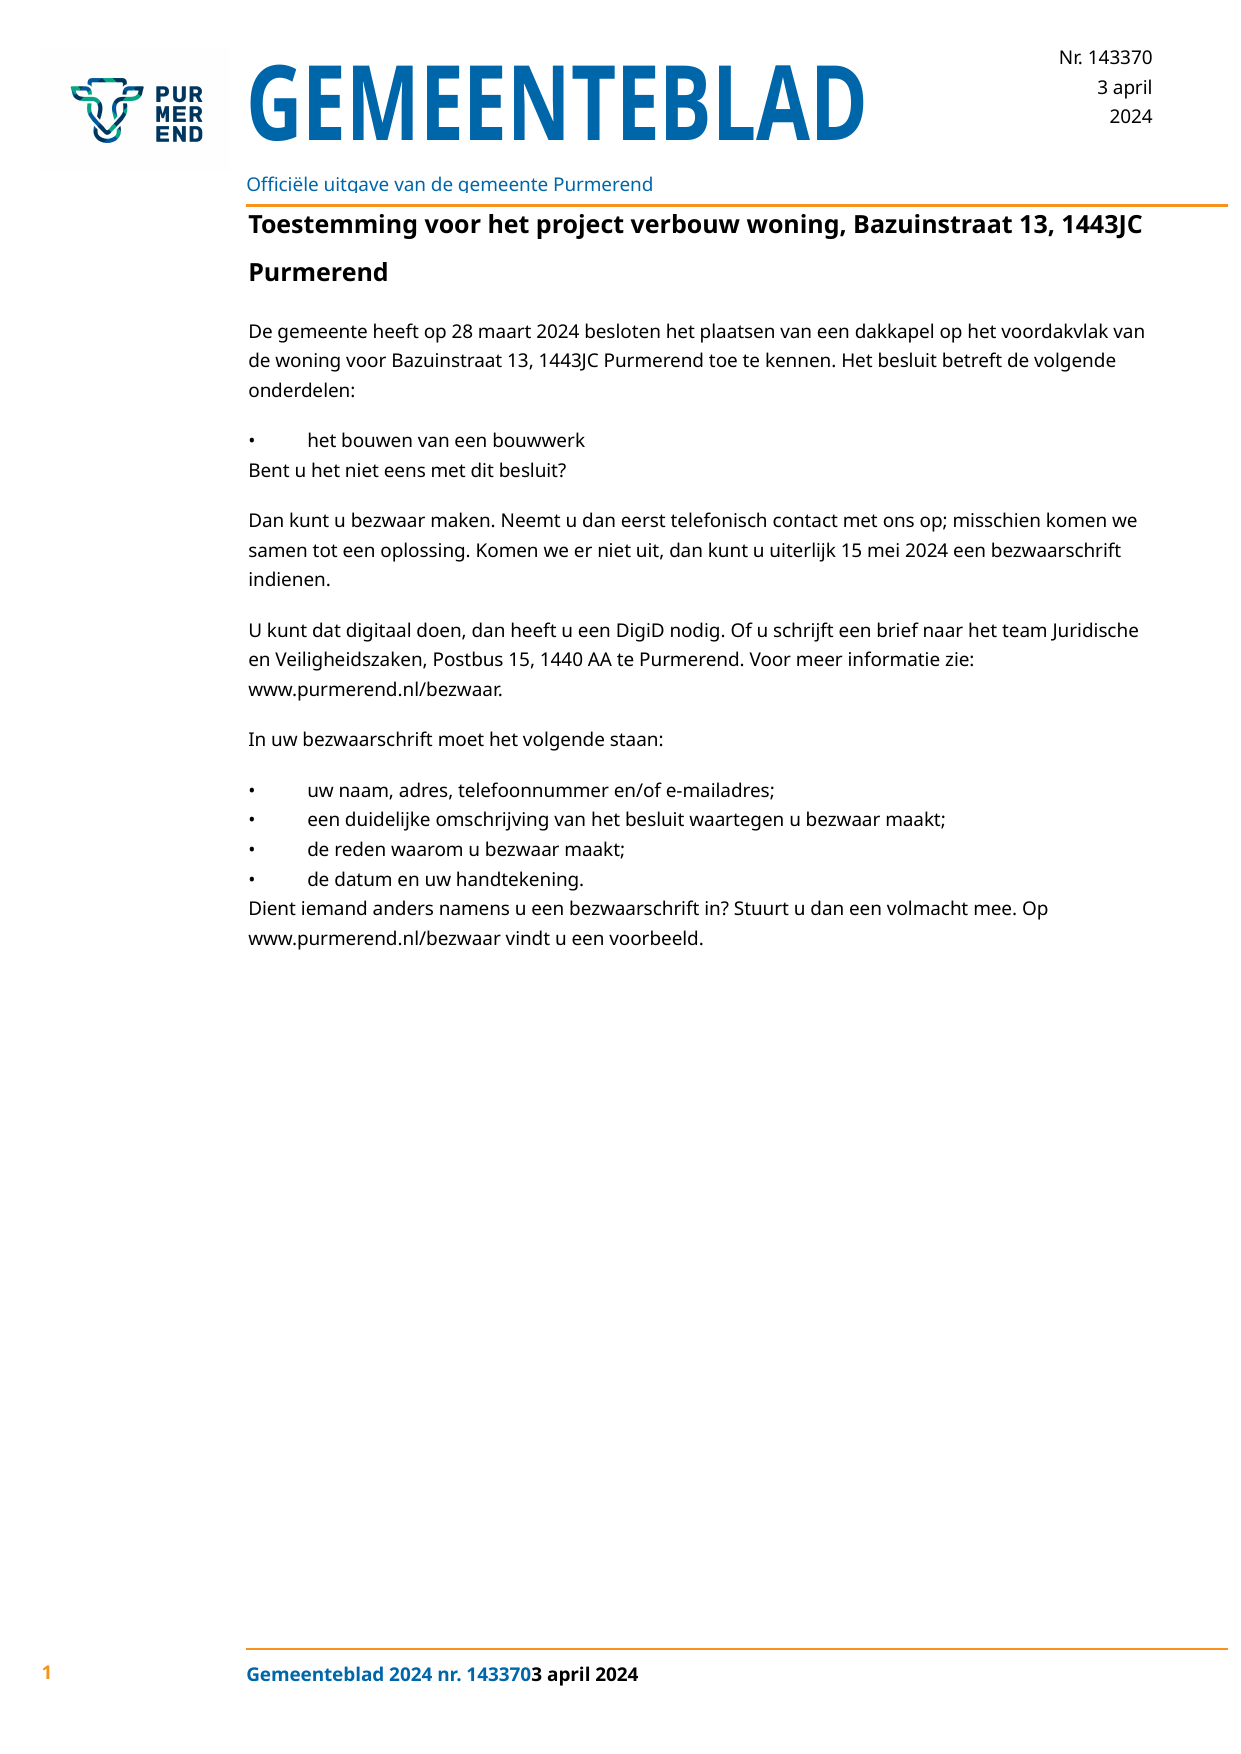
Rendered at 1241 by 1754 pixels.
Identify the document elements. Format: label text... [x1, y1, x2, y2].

list de reden waarom u bezwaar maakt; [248, 836, 1152, 862]
text U kunt dat digitaal doen, dan heeft u een DigiD nodig. Of u schrijft een brief naar het team Juridische en Veiligheidszaken, Postbus 15, 1440 AA te Purmerend. Voor meer informatie zie: www.purmerend.nl/bezwaar. [248, 617, 1152, 702]
text Toestemming voor het project verbouw woning, Bazuinstraat 13, 1443JC Purmerend [248, 207, 1152, 288]
text Dan kunt u bezwaar maken. Neemt u dan eerst telefonisch contact met ons op; misschien komen we samen tot een oplossing. Komen we er niet uit, dan kunt u uiterlijk 15 mei 2024 een bezwaarschrift indienen. [248, 507, 1152, 592]
text De gemeente heeft op 28 maart 2024 besloten het plaatsen van een dakkapel op het voordakvlak van de woning voor Bazuinstraat 13, 1443JC Purmerend toe te kennen. Het besluit betreft de volgende onderdelen: [248, 318, 1152, 403]
picture [41, 47, 231, 172]
list het bouwen van een bouwwerk [248, 427, 1152, 453]
list uw naam, adres, telefoonnummer en/of e-mailadres; [248, 777, 1152, 803]
text Dient iemand anders namens u een bezwaarschrift in? Stuurt u dan een volmacht mee. Op www.purmerend.nl/bezwaar vindt u een voorbeeld. [248, 895, 1152, 951]
list de datum en uw handtekening. [248, 866, 1152, 892]
list een duidelijke omschrijving van het besluit waartegen u bezwaar maakt; [248, 807, 1152, 832]
text Bent u het niet eens met dit besluit? [248, 457, 1152, 483]
text In uw bezwaarschrift moet het volgende staan: [248, 727, 1152, 752]
